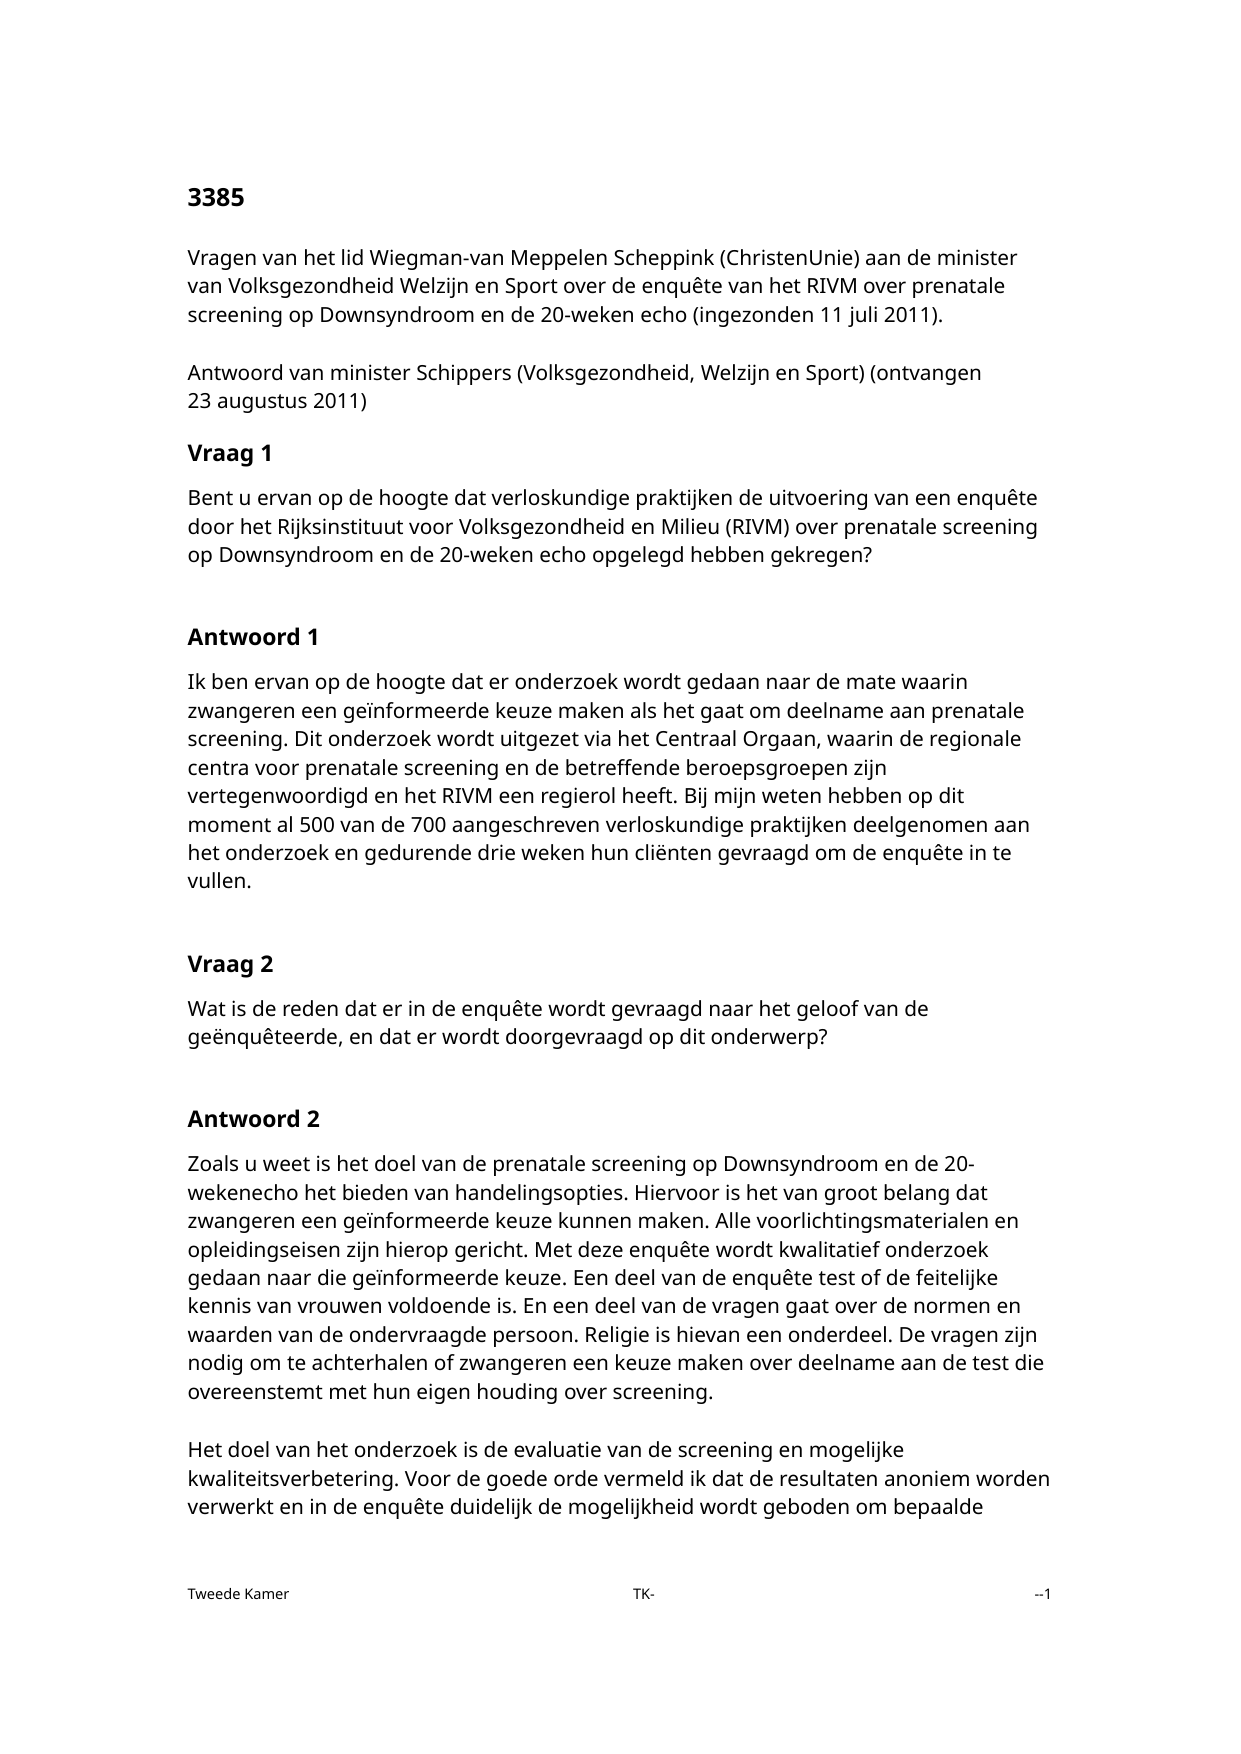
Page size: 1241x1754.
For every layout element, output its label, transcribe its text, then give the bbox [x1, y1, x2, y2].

text Ik ben ervan op de hoogte dat er onderzoek wordt gedaan naar de mate waarin zwangeren een geïnformeerde keuze maken als het gaat om deelname aan prenatale screening. Dit onderzoek wordt uitgezet via het Centraal Orgaan, waarin de regionale centra voor prenatale screening en de betreffende beroepsgroepen zijn vertegenwoordigd en het RIVM een regierol heeft. Bij mijn weten hebben op dit moment al 500 van de 700 aangeschreven verloskundige praktijken deelgenomen aan het onderzoek en gedurende drie weken hun cliënten gevraagd om de enquête in te vullen. [187, 667, 1053, 895]
subtitle Vraag 1 [187, 437, 1053, 468]
text Antwoord van minister Schippers (Volksgezondheid, Welzijn en Sport) (ontvangen 23 augustus 2011) [187, 358, 1053, 415]
subtitle Antwoord 1 [187, 621, 1053, 652]
text Bent u ervan op de hoogte dat verloskundige praktijken de uitvoering van een enquête door het Rijksinstituut voor Volksgezondheid en Milieu (RIVM) over prenatale screening op Downsyndroom en de 20-weken echo opgelegd hebben gekregen? [187, 483, 1053, 569]
subtitle Vraag 2 [187, 947, 1053, 979]
text Het doel van het onderzoek is de evaluatie van de screening en mogelijke kwaliteitsverbetering. Voor de goede orde vermeld ik dat de resultaten anoniem worden verwerkt en in de enquête duidelijk de mogelijkheid wordt geboden om bepaalde [187, 1435, 1053, 1521]
text Zoals u weet is het doel van de prenatale screening op Downsyndroom en de 20-wekenecho het bieden van handelingsopties. Hiervoor is het van groot belang dat zwangeren een geïnformeerde keuze kunnen maken. Alle voorlichtingsmaterialen en opleidingseisen zijn hierop gericht. Met deze enquête wordt kwalitatief onderzoek gedaan naar die geïnformeerde keuze. Een deel van de enquête test of de feitelijke kennis van vrouwen voldoende is. En een deel van de vragen gaat over de normen en waarden van de ondervraagde persoon. Religie is hievan een onderdeel. De vragen zijn nodig om te achterhalen of zwangeren een keuze maken over deelname aan de test die overeenstemt met hun eigen houding over screening. [187, 1149, 1053, 1405]
subtitle Antwoord 2 [187, 1103, 1053, 1134]
text Vragen van het lid Wiegman-van Meppelen Scheppink (ChristenUnie) aan de minister van Volksgezondheid Welzijn en Sport over de enquête van het RIVM over prenatale screening op Downsyndroom en de 20-weken echo (ingezonden 11 juli 2011). [187, 243, 1053, 328]
text Wat is de reden dat er in de enquête wordt gevraagd naar het geloof van de geënquêteerde, en dat er wordt doorgevraagd op dit onderwerp? [187, 994, 1053, 1051]
text 3385 [187, 179, 1053, 213]
